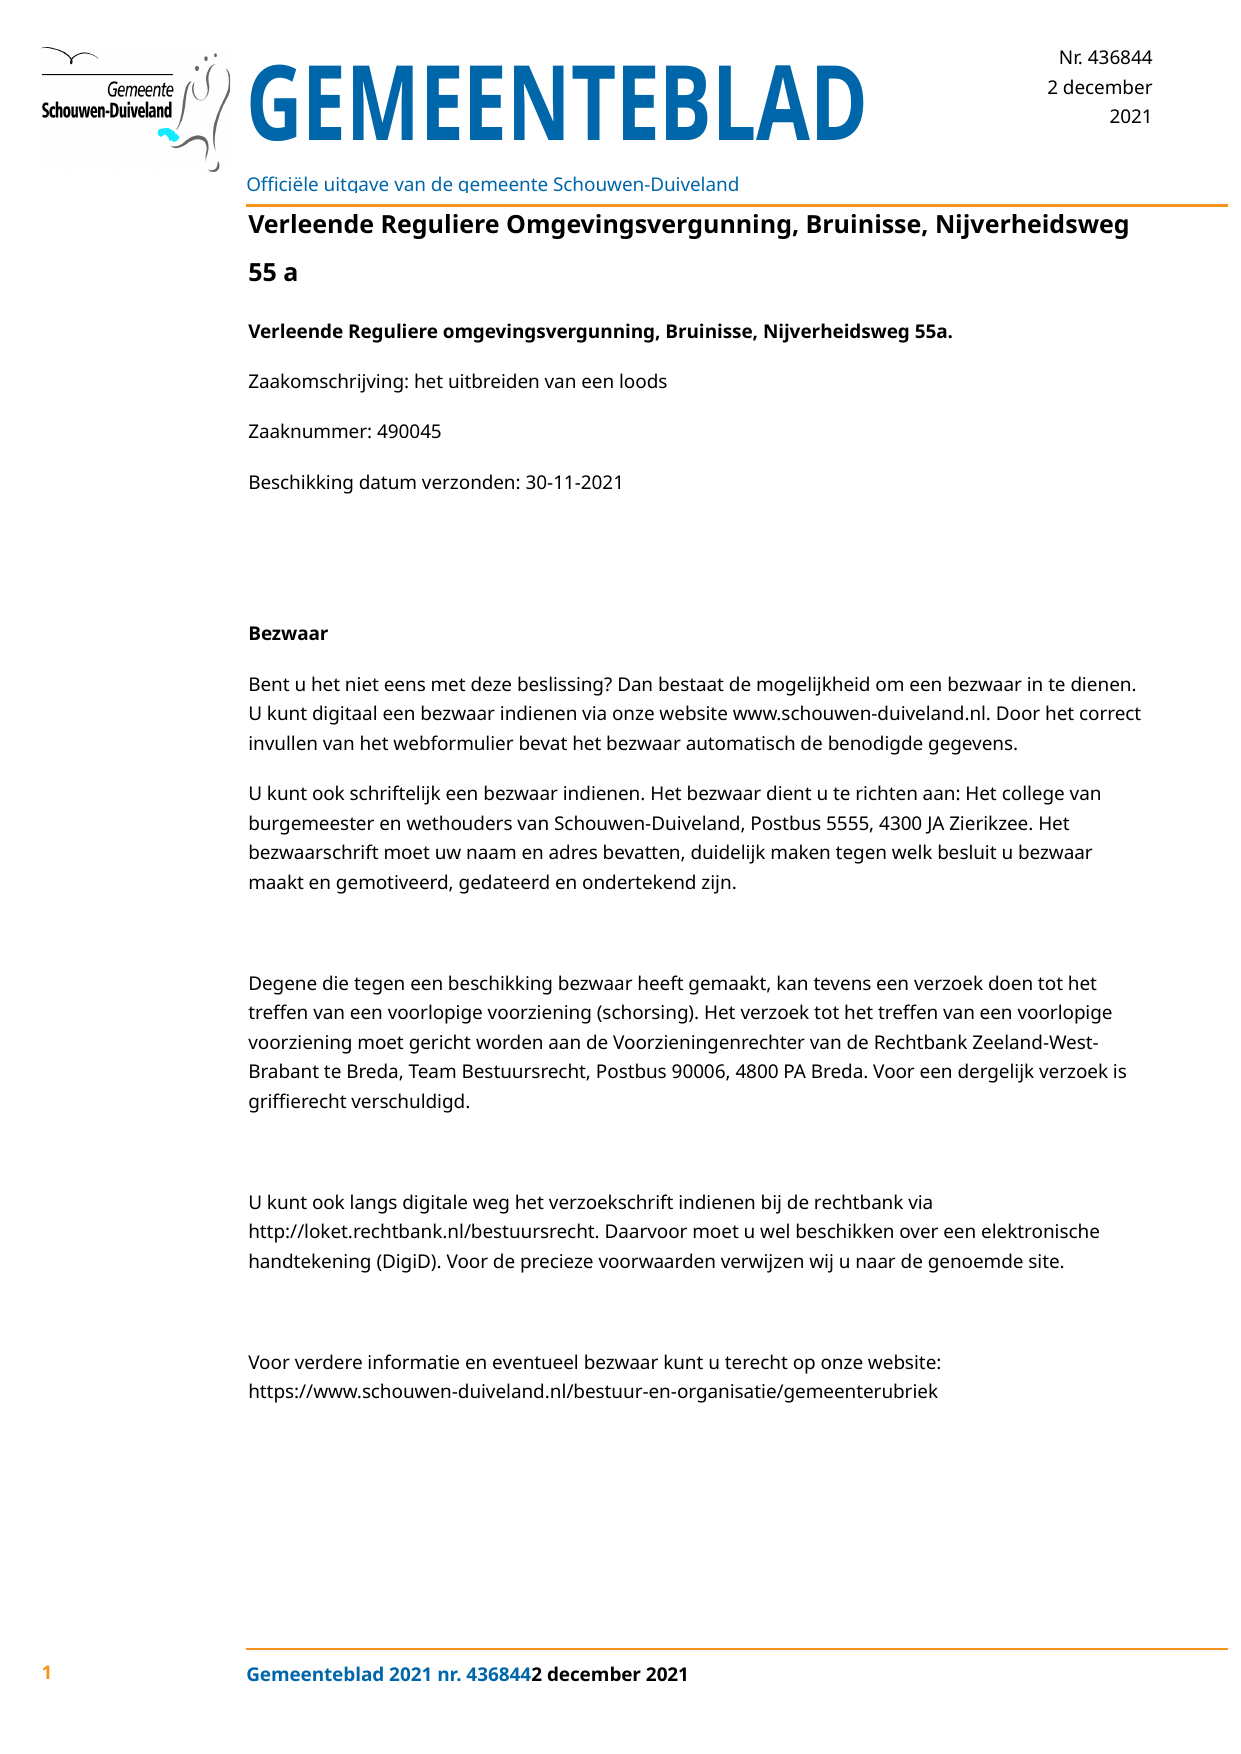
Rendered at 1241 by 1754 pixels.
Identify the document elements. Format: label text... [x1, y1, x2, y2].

text Bezwaar [248, 620, 1152, 646]
text Zaaknummer: 490045 [248, 419, 1152, 444]
text Verleende Reguliere Omgevingsvergunning, Bruinisse, Nijverheidsweg 55 a [248, 207, 1152, 288]
picture [41, 47, 231, 172]
text Zaakomschrijving: het uitbreiden van een loods [248, 368, 1152, 394]
text Degene die tegen een beschikking bezwaar heeft gemaakt, kan tevens een verzoek doen tot het treffen van een voorlopige voorziening (schorsing). Het verzoek tot het treffen van een voorlopige voorziening moet gericht worden aan de Voorzieningenrechter van de Rechtbank Zeeland-West-Brabant te Breda, Team Bestuursrecht, Postbus 90006, 4800 PA Breda. Voor een dergelijk verzoek is griffierecht verschuldigd. [248, 970, 1152, 1114]
text U kunt ook langs digitale weg het verzoekschrift indienen bij de rechtbank via http://loket.rechtbank.nl/bestuursrecht. Daarvoor moet u wel beschikken over een elektronische handtekening (DigiD). Voor de precieze voorwaarden verwijzen wij u naar de genoemde site. [248, 1189, 1152, 1274]
text Beschikking datum verzonden: 30-11-2021 [248, 469, 1152, 495]
text Voor verdere informatie en eventueel bezwaar kunt u terecht op onze website: https://www.schouwen-duiveland.nl/bestuur-en-organisatie/gemeenterubriek [248, 1349, 1152, 1404]
text Verleende Reguliere omgevingsvergunning, Bruinisse, Nijverheidsweg 55a. [248, 318, 1152, 344]
text Bent u het niet eens met deze beslissing? Dan bestaat de mogelijkheid om een bezwaar in te dienen. U kunt digitaal een bezwaar indienen via onze website www.schouwen-duiveland.nl. Door het correct invullen van het webformulier bevat het bezwaar automatisch de benodigde gegevens. [248, 671, 1152, 756]
text U kunt ook schriftelijk een bezwaar indienen. Het bezwaar dient u te richten aan: Het college van burgemeester en wethouders van Schouwen-Duiveland, Postbus 5555, 4300 JA Zierikzee. Het bezwaarschrift moet uw naam en adres bevatten, duidelijk maken tegen welk besluit u bezwaar maakt en gemotiveerd, gedateerd en ondertekend zijn. [248, 780, 1152, 895]
